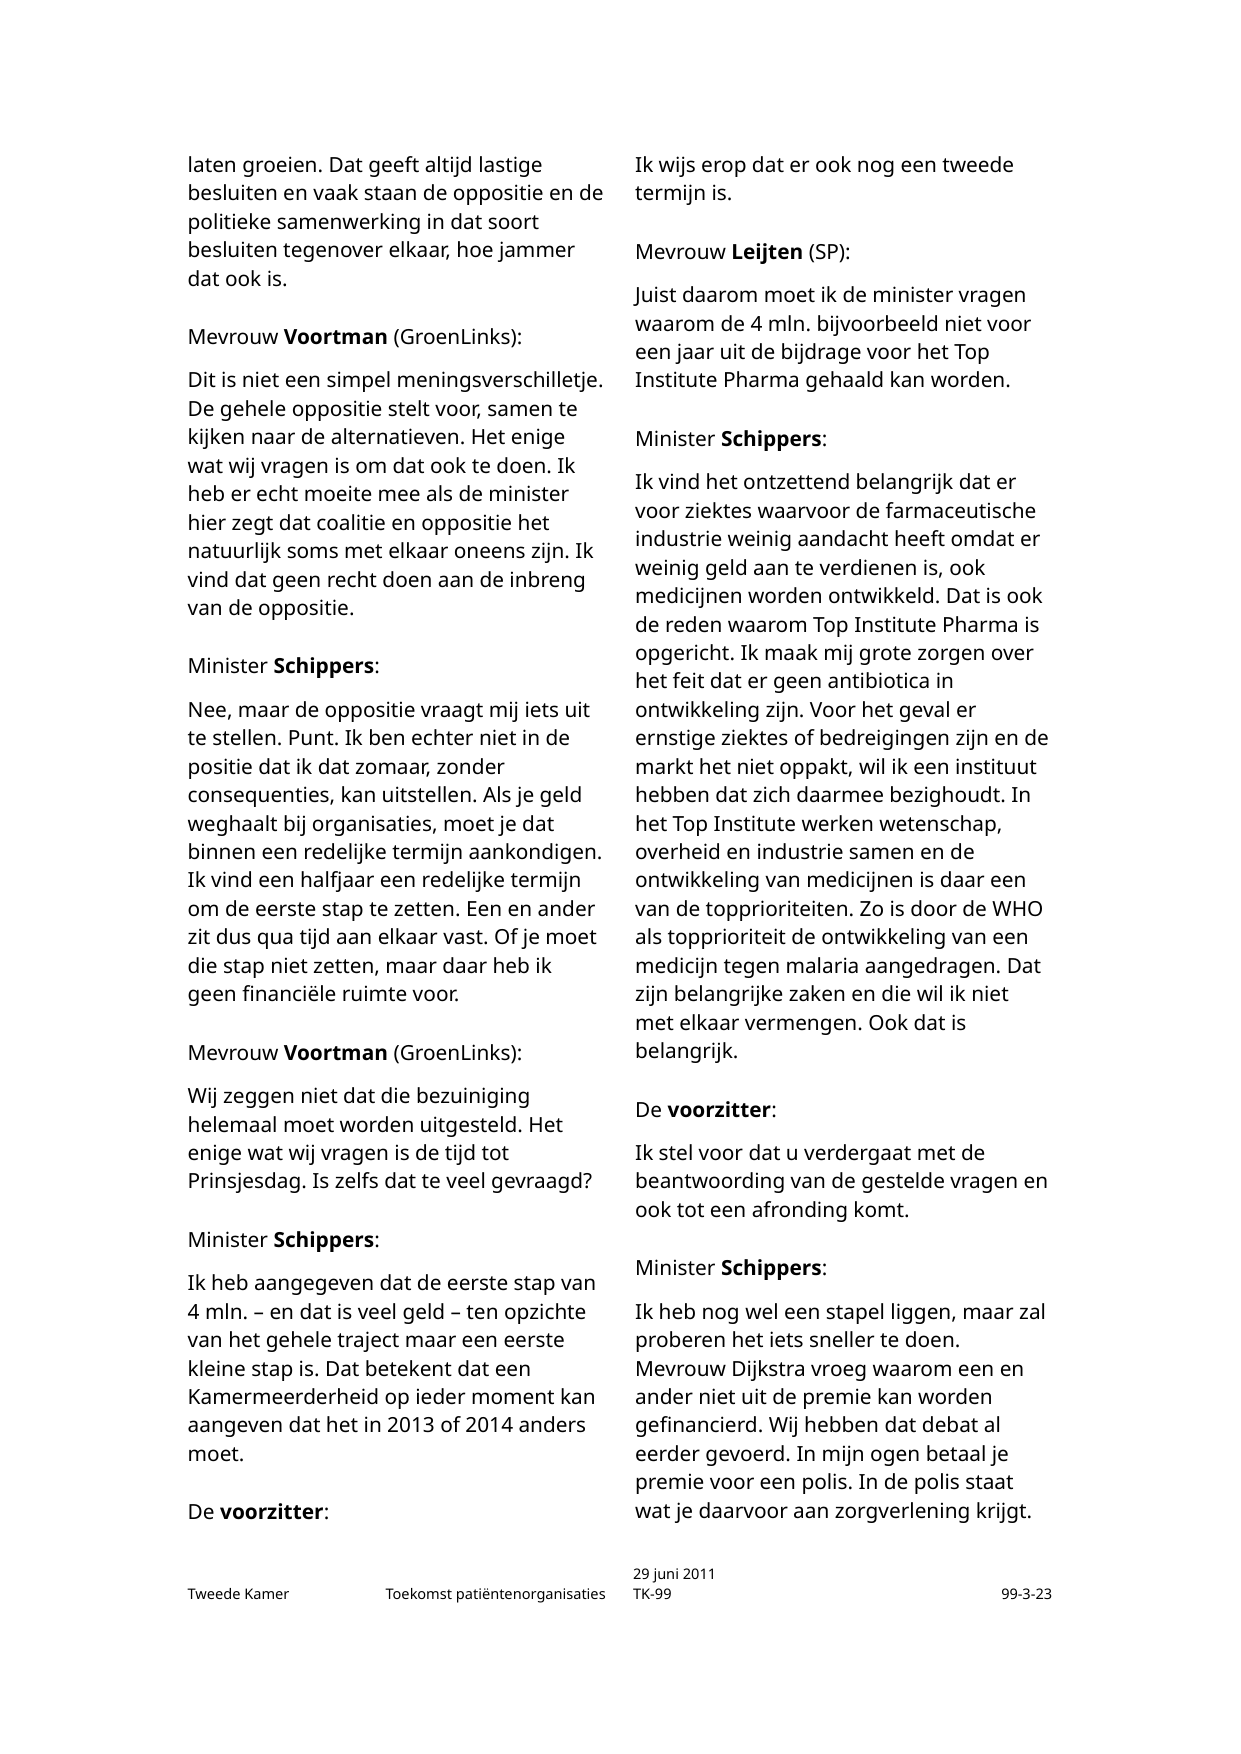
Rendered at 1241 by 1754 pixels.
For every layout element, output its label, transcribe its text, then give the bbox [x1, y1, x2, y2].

text Ik heb nog wel een stapel liggen, maar zal proberen het iets sneller te doen. [635, 1297, 1053, 1354]
text Dit is niet een simpel meningsverschilletje. De gehele oppositie stelt voor, samen te kijken naar de alternatieven. Het enige wat wij vragen is om dat ook te doen. Ik heb er echt moeite mee als de minister hier zegt dat coalitie en oppositie het natuurlijk soms met elkaar oneens zijn. Ik vind dat geen recht doen aan de inbreng van de oppositie. [187, 366, 605, 622]
text Juist daarom moet ik de minister vragen waarom de 4 mln. bijvoorbeeld niet voor een jaar uit de bijdrage voor het Top Institute Pharma gehaald kan worden. [635, 280, 1053, 394]
text Mevrouw Leijten (SP): [635, 237, 1053, 265]
text Nee, maar de oppositie vraagt mij iets uit te stellen. Punt. Ik ben echter niet in de positie dat ik dat zomaar, zonder consequenties, kan uitstellen. Als je geld weghaalt bij organisaties, moet je dat binnen een redelijke termijn aankondigen. Ik vind een halfjaar een redelijke termijn om de eerste stap te zetten. Een en ander zit dus qua tijd aan elkaar vast. Of je moet die stap niet zetten, maar daar heb ik geen financiële ruimte voor. [187, 695, 605, 1008]
text Mevrouw Voortman (GroenLinks): [187, 1038, 605, 1066]
text Mevrouw Voortman (GroenLinks): [187, 322, 605, 351]
text Wij zeggen niet dat die bezuiniging helemaal moet worden uitgesteld. Het enige wat wij vragen is de tijd tot Prinsjesdag. Is zelfs dat te veel gevraagd? [187, 1081, 605, 1195]
text Minister Schippers: [635, 424, 1053, 452]
text Ik stel voor dat u verdergaat met de beantwoording van de gestelde vragen en ook tot een afronding komt. [635, 1138, 1053, 1223]
text laten groeien. Dat geeft altijd lastige besluiten en vaak staan de oppositie en de politieke samenwerking in dat soort besluiten tegenover elkaar, hoe jammer dat ook is. [187, 150, 605, 292]
text Minister Schippers: [187, 1225, 605, 1253]
text De voorzitter: [187, 1497, 605, 1526]
text Minister Schippers: [187, 652, 605, 680]
text Ik wijs erop dat er ook nog een tweede termijn is. [635, 150, 1053, 207]
text Ik vind het ontzettend belangrijk dat er voor ziektes waarvoor de farmaceutische industrie weinig aandacht heeft omdat er weinig geld aan te verdienen is, ook medicijnen worden ontwikkeld. Dat is ook de reden waarom Top Institute Pharma is opgericht. Ik maak mij grote zorgen over het feit dat er geen antibiotica in ontwikkeling zijn. Voor het geval er ernstige ziektes of bedreigingen zijn en de markt het niet oppakt, wil ik een instituut hebben dat zich daarmee bezighoudt. In het Top Institute werken wetenschap, overheid en industrie samen en de ontwikkeling van medicijnen is daar een van de topprioriteiten. Zo is door de WHO als topprioriteit de ontwikkeling van een medicijn tegen malaria aangedragen. Dat zijn belangrijke zaken en die wil ik niet met elkaar vermengen. Ook dat is belangrijk. [635, 467, 1053, 1065]
text Mevrouw Dijkstra vroeg waarom een en ander niet uit de premie kan worden gefinancierd. Wij hebben dat debat al eerder gevoerd. In mijn ogen betaal je premie voor een polis. In de polis staat wat je daarvoor aan zorgverlening krijgt. [635, 1354, 1053, 1524]
text Minister Schippers: [635, 1253, 1053, 1282]
text Ik heb aangegeven dat de eerste stap van 4 mln. – en dat is veel geld – ten opzichte van het gehele traject maar een eerste kleine stap is. Dat betekent dat een Kamermeerderheid op ieder moment kan aangeven dat het in 2013 of 2014 anders moet. [187, 1268, 605, 1467]
text De voorzitter: [635, 1095, 1053, 1123]
